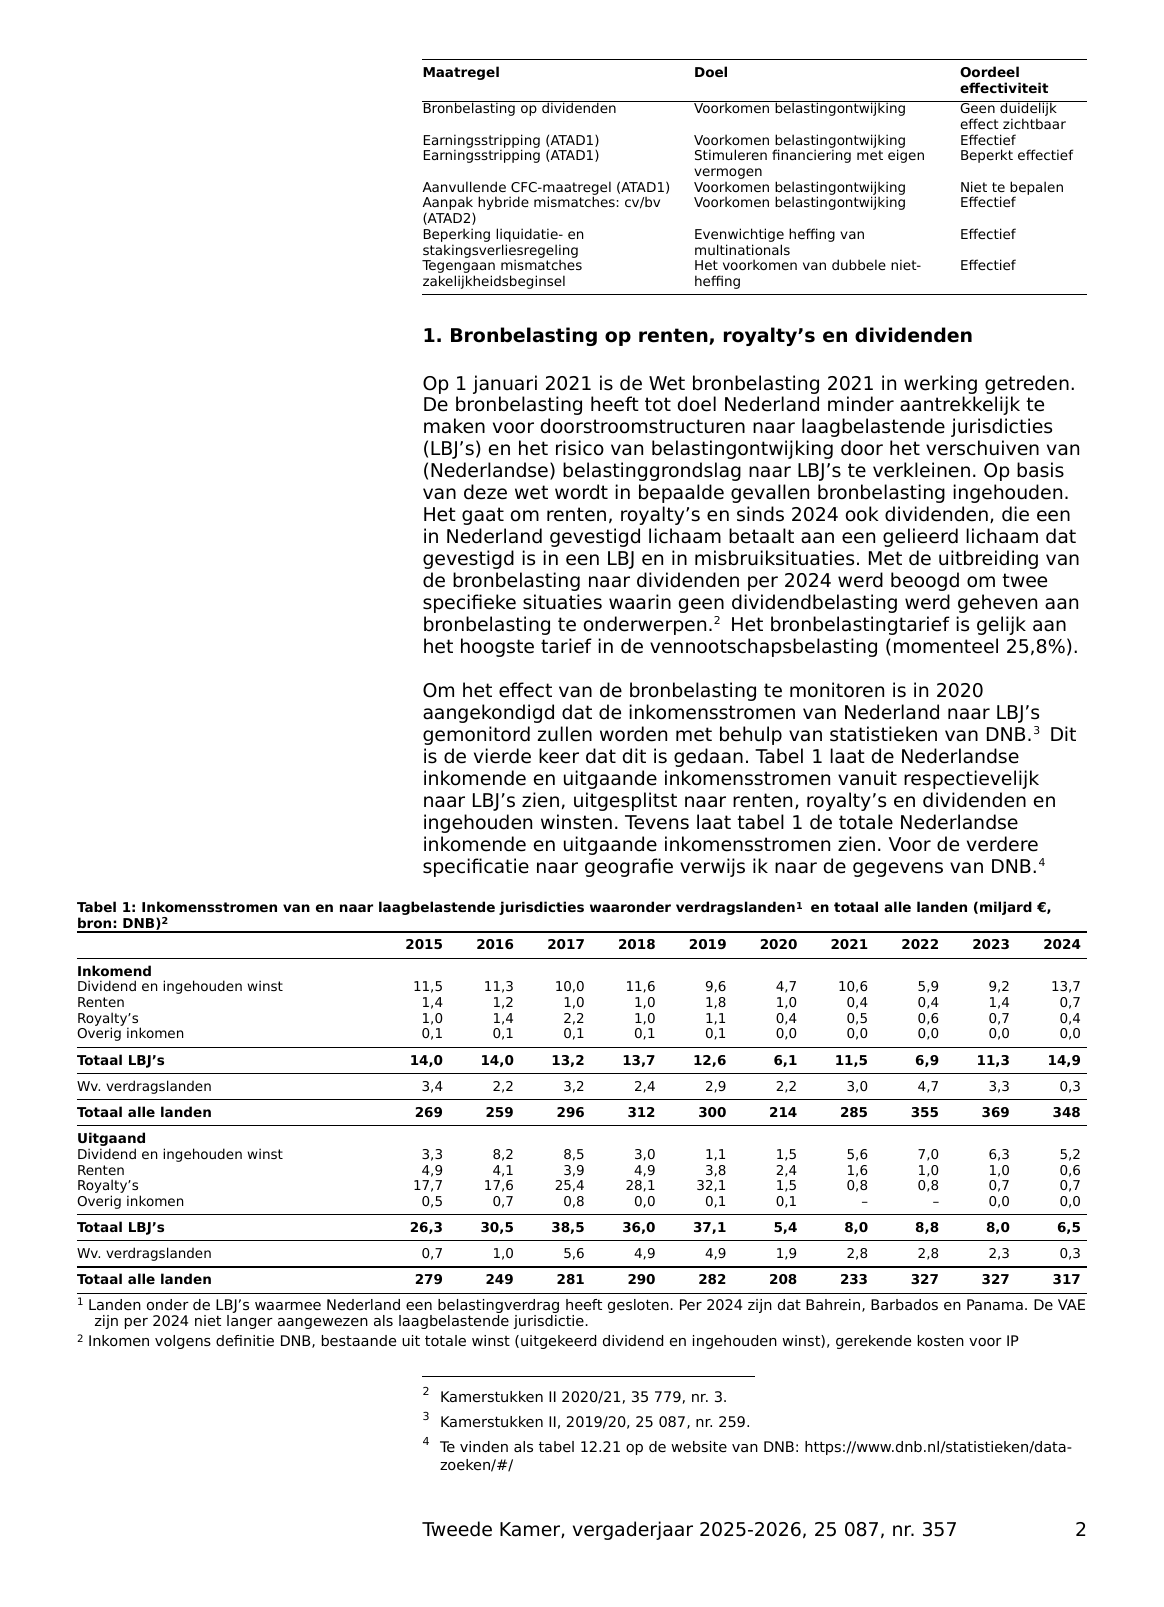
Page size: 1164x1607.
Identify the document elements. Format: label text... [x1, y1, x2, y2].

table_cell 11,3 [449, 979, 519, 995]
table_cell 2023 [945, 933, 1016, 958]
table_cell 4,7 [732, 979, 803, 995]
table_cell 6,3 [945, 1147, 1016, 1162]
table_cell Stimuleren financiering met eigen vermogen [688, 148, 954, 179]
table_cell Totaal LBJ’s [77, 1215, 378, 1240]
table_cell Renten [77, 995, 378, 1011]
table_cell 0,0 [945, 1194, 1016, 1214]
table_cell 1,9 [732, 1241, 803, 1266]
table_cell 1,5 [732, 1147, 803, 1162]
table_cell Het voorkomen van dubbele niet-heffing [688, 258, 954, 294]
table_cell [520, 959, 591, 979]
table_cell 1,2 [449, 995, 519, 1011]
table_cell 0,3 [1016, 1074, 1087, 1099]
table_cell 2018 [591, 933, 661, 958]
table_cell 0,1 [520, 1026, 591, 1047]
table_cell 25,4 [520, 1178, 591, 1194]
table_cell 1 Landen onder de LBJ’s waarmee Nederland een belastingverdrag heeft gesloten. Per 2024 zijn dat Bahrein, Barbados en Panama. De VAE zijn per 2024 niet langer aangewezen als laagbelastende jurisdictie. 2 Inkomen volgens definitie DNB, bestaande uit totale winst (uitgekeerd dividend en ingehouden winst), gerekende kosten voor IP [77, 1294, 1087, 1350]
table_cell Totaal alle landen [77, 1268, 378, 1293]
table_cell 8,2 [449, 1147, 519, 1162]
table_cell 7,0 [874, 1147, 945, 1162]
table_cell – [803, 1194, 874, 1214]
table_cell 3,3 [945, 1074, 1016, 1099]
table_cell 32,1 [661, 1178, 732, 1194]
table_cell 249 [449, 1268, 519, 1293]
table_cell 0,0 [732, 1026, 803, 1047]
table_cell 5,2 [1016, 1147, 1087, 1162]
table_cell 290 [591, 1268, 661, 1293]
table_cell 11,5 [378, 979, 449, 995]
table_cell 0,4 [803, 995, 874, 1011]
table_cell 38,5 [520, 1215, 591, 1240]
table_cell 1,0 [732, 995, 803, 1011]
table_cell 17,7 [378, 1178, 449, 1194]
table_cell 3,9 [520, 1162, 591, 1178]
table_cell 10,6 [803, 979, 874, 995]
table_cell 281 [520, 1268, 591, 1293]
table_cell [945, 1126, 1016, 1147]
table_cell 0,0 [803, 1026, 874, 1047]
table_cell 3,2 [520, 1074, 591, 1099]
table_cell 0,1 [661, 1026, 732, 1047]
table_cell 3,3 [378, 1147, 449, 1162]
table_cell 3,0 [591, 1147, 661, 1162]
table_cell Aanpak hybride mismatches: cv/bv (ATAD2) [422, 195, 688, 227]
table_cell 2016 [449, 933, 519, 958]
table_cell 1,4 [449, 1011, 519, 1026]
table_cell 0,8 [874, 1178, 945, 1194]
table_cell 0,7 [945, 1011, 1016, 1026]
table_cell 37,1 [661, 1215, 732, 1240]
text Te vinden als tabel 12.21 op de website van DNB: https://www.dnb.nl/statistieken/data-zoeken/#/ [422, 1435, 1087, 1474]
table_cell 1,4 [378, 995, 449, 1011]
table_cell 2,3 [945, 1241, 1016, 1266]
table_cell 0,1 [661, 1194, 732, 1214]
table_cell Evenwichtige heffing van multinationals [688, 227, 954, 258]
table_cell 17,6 [449, 1178, 519, 1194]
table_cell Earningsstripping (ATAD1) [422, 148, 688, 179]
table_cell [803, 959, 874, 979]
table_cell Royalty’s [77, 1178, 378, 1194]
table_cell Overig inkomen [77, 1026, 378, 1047]
table_cell 0,8 [520, 1194, 591, 1214]
table_cell Renten [77, 1162, 378, 1178]
table_cell 1,0 [520, 995, 591, 1011]
table_cell [520, 1126, 591, 1147]
text Om het effect van de bronbelasting te monitoren is in 2020 aangekondigd dat de inkomensstromen van Nederland naar LBJ’s gemonitord zullen worden met behulp van statistieken van DNB. Dit is de vierde keer dat dit is gedaan. Tabel 1 laat de Nederlandse inkomende en uitgaande inkomensstromen vanuit respectievelijk naar LBJ’s zien, uitgesplitst naar renten, royalty’s en dividenden en ingehouden winsten. Tevens laat tabel 1 de totale Nederlandse inkomende en uitgaande inkomensstromen zien. Voor de verdere specificatie naar geografie verwijs ik naar de gegevens van DNB. [422, 680, 1087, 878]
table_cell 0,1 [378, 1026, 449, 1047]
table_cell 0,7 [945, 1178, 1016, 1194]
table_cell 2,4 [732, 1162, 803, 1178]
table_cell 14,9 [1016, 1048, 1087, 1073]
table_cell 1,4 [945, 995, 1016, 1011]
table_cell [449, 959, 519, 979]
table_cell 279 [378, 1268, 449, 1293]
table_cell 0,7 [378, 1241, 449, 1266]
table_cell Wv. verdragslanden [77, 1241, 378, 1266]
table_cell 11,3 [945, 1048, 1016, 1073]
table_cell 1,6 [803, 1162, 874, 1178]
table_cell Wv. verdragslanden [77, 1074, 378, 1099]
table_cell 4,1 [449, 1162, 519, 1178]
text Kamerstukken II 2020/21, 35 779, nr. 3. [422, 1385, 1087, 1407]
table_cell 13,7 [1016, 979, 1087, 995]
table_cell 355 [874, 1100, 945, 1125]
table_cell 1,0 [591, 1011, 661, 1026]
table_cell 208 [732, 1268, 803, 1293]
table_cell [378, 1126, 449, 1147]
table_cell [732, 959, 803, 979]
table_cell 2021 [803, 933, 874, 958]
table_cell 30,5 [449, 1215, 519, 1240]
table_cell 14,0 [378, 1048, 449, 1073]
table_cell 2,8 [874, 1241, 945, 1266]
table_cell Totaal alle landen [77, 1100, 378, 1125]
table_cell 5,6 [803, 1147, 874, 1162]
table_cell 1,1 [661, 1147, 732, 1162]
table_cell 317 [1016, 1268, 1087, 1293]
table_cell 0,7 [1016, 995, 1087, 1011]
table_header Oordeel effectiviteit [954, 60, 1087, 101]
table_cell 2,2 [449, 1074, 519, 1099]
table_cell 10,0 [520, 979, 591, 995]
table_cell 1,5 [732, 1178, 803, 1194]
table_cell 282 [661, 1268, 732, 1293]
table_cell 0,1 [449, 1026, 519, 1047]
table_cell 2015 [378, 933, 449, 958]
table_cell 0,0 [591, 1194, 661, 1214]
table_cell 0,0 [945, 1026, 1016, 1047]
table_cell 285 [803, 1100, 874, 1125]
table_cell 269 [378, 1100, 449, 1125]
table_cell 2024 [1016, 933, 1087, 958]
table_cell 3,0 [803, 1074, 874, 1099]
table_cell 13,2 [520, 1048, 591, 1073]
table_cell 348 [1016, 1100, 1087, 1125]
table_cell 0,1 [732, 1194, 803, 1214]
table_cell 0,5 [803, 1011, 874, 1026]
table_cell 369 [945, 1100, 1016, 1125]
table_cell 11,5 [803, 1048, 874, 1073]
table_cell 1,1 [661, 1011, 732, 1026]
table_cell 4,9 [591, 1241, 661, 1266]
table_cell 0,7 [1016, 1178, 1087, 1194]
table_cell Voorkomen belastingontwijking [688, 180, 954, 195]
table_cell 8,5 [520, 1147, 591, 1162]
table_header Maatregel [422, 60, 688, 101]
table_cell 4,9 [591, 1162, 661, 1178]
table_cell 2022 [874, 933, 945, 958]
table_cell 0,7 [449, 1194, 519, 1214]
table_cell 2,8 [803, 1241, 874, 1266]
table_cell [661, 959, 732, 979]
table_cell [1016, 959, 1087, 979]
table_cell Uitgaand [77, 1126, 378, 1147]
table_cell 11,6 [591, 979, 661, 995]
table_cell 5,6 [520, 1241, 591, 1266]
table_cell 8,0 [945, 1215, 1016, 1240]
table_cell 4,9 [661, 1241, 732, 1266]
text Kamerstukken II, 2019/20, 25 087, nr. 259. [422, 1410, 1087, 1432]
table_cell [591, 1126, 661, 1147]
table_cell 0,6 [874, 1011, 945, 1026]
table_cell 2017 [520, 933, 591, 958]
table_cell 2019 [661, 933, 732, 958]
table_cell 0,4 [874, 995, 945, 1011]
table_cell 259 [449, 1100, 519, 1125]
table_cell 2,2 [732, 1074, 803, 1099]
table_cell [77, 933, 378, 958]
table_cell 13,7 [591, 1048, 661, 1073]
table_cell 0,1 [591, 1026, 661, 1047]
table_cell 214 [732, 1100, 803, 1125]
table_cell Dividend en ingehouden winst [77, 1147, 378, 1162]
table_cell 1,0 [874, 1162, 945, 1178]
table_cell 1,0 [591, 995, 661, 1011]
table_cell 0,0 [874, 1026, 945, 1047]
table_cell 6,1 [732, 1048, 803, 1073]
table_cell 2,2 [520, 1011, 591, 1026]
table_cell 4,9 [378, 1162, 449, 1178]
table_cell 2,4 [591, 1074, 661, 1099]
table_cell [803, 1126, 874, 1147]
table_cell [732, 1126, 803, 1147]
table_cell Effectief [954, 133, 1087, 148]
table_cell 0,0 [1016, 1194, 1087, 1214]
table_cell 296 [520, 1100, 591, 1125]
subtitle 1. Bronbelasting op renten, royalty’s en dividenden [422, 325, 1087, 347]
table_cell Geen duidelijk effect zichtbaar [954, 102, 1087, 132]
table_cell 12,6 [661, 1048, 732, 1073]
table_cell 0,5 [378, 1194, 449, 1214]
table_cell 233 [803, 1268, 874, 1293]
table_cell 9,6 [661, 979, 732, 995]
table_cell 3,4 [378, 1074, 449, 1099]
table_cell Overig inkomen [77, 1194, 378, 1214]
table_cell Dividend en ingehouden winst [77, 979, 378, 995]
text Op 1 januari 2021 is de Wet bronbelasting 2021 in werking getreden. De bronbelasting heeft tot doel Nederland minder aantrekkelijk te maken voor doorstroomstructuren naar laagbelastende jurisdicties (LBJ’s) en het risico van belastingontwijking door het verschuiven van (Nederlandse) belastinggrondslag naar LBJ’s te verkleinen. Op basis van deze wet wordt in bepaalde gevallen bronbelasting ingehouden. Het gaat om renten, royalty’s en sinds 2024 ook dividenden, die een in Nederland gevestigd lichaam betaalt aan een gelieerd lichaam dat gevestigd is in een LBJ en in misbruiksituaties. Met de uitbreiding van de bronbelasting naar dividenden per 2024 werd beoogd om twee specifieke situaties waarin geen dividendbelasting werd geheven aan bronbelasting te onderwerpen. Het bronbelastingtarief is gelijk aan het hoogste tarief in de vennootschapsbelasting (momenteel 25,8%). [422, 372, 1087, 658]
table_cell Effectief [954, 195, 1087, 227]
table_cell [378, 959, 449, 979]
table_cell [874, 959, 945, 979]
table_cell 14,0 [449, 1048, 519, 1073]
table_cell 0,4 [1016, 1011, 1087, 1026]
table_cell Voorkomen belastingontwijking [688, 102, 954, 132]
table_header Doel [688, 60, 954, 101]
table_cell [591, 959, 661, 979]
table_cell Royalty’s [77, 1011, 378, 1026]
table_cell 8,8 [874, 1215, 945, 1240]
table_header Tabel 1: Inkomensstromen van en naar laagbelastende jurisdicties waaronder verdragslanden1 en totaal alle landen (miljard €, bron: DNB)2 [77, 900, 1087, 931]
table_cell 0,0 [1016, 1026, 1087, 1047]
table_cell 312 [591, 1100, 661, 1125]
table_cell 26,3 [378, 1215, 449, 1240]
table_cell Voorkomen belastingontwijking [688, 195, 954, 227]
table_cell Aanvullende CFC-maatregel (ATAD1) [422, 180, 688, 195]
table_cell 1,0 [449, 1241, 519, 1266]
table_cell 0,6 [1016, 1162, 1087, 1178]
table_cell 327 [945, 1268, 1016, 1293]
table_cell 1,0 [945, 1162, 1016, 1178]
table_cell [661, 1126, 732, 1147]
table_cell [449, 1126, 519, 1147]
table_cell – [874, 1194, 945, 1214]
table_cell 5,4 [732, 1215, 803, 1240]
table_cell Beperkt effectief [954, 148, 1087, 179]
table_cell 1,8 [661, 995, 732, 1011]
table_cell 2020 [732, 933, 803, 958]
table_cell 28,1 [591, 1178, 661, 1194]
table_cell Tegengaan mismatches zakelijkheidsbeginsel [422, 258, 688, 294]
table_cell Beperking liquidatie- en stakingsverliesregeling [422, 227, 688, 258]
table_cell 4,7 [874, 1074, 945, 1099]
table_cell Inkomend [77, 959, 378, 979]
table_cell 0,4 [732, 1011, 803, 1026]
table_cell 8,0 [803, 1215, 874, 1240]
table_cell 0,8 [803, 1178, 874, 1194]
table_cell 6,9 [874, 1048, 945, 1073]
table_cell 36,0 [591, 1215, 661, 1240]
table_cell 0,3 [1016, 1241, 1087, 1266]
table_cell [874, 1126, 945, 1147]
table_cell 300 [661, 1100, 732, 1125]
table_cell 1,0 [378, 1011, 449, 1026]
table_cell [945, 959, 1016, 979]
table_cell 6,5 [1016, 1215, 1087, 1240]
table_cell 3,8 [661, 1162, 732, 1178]
table_cell Effectief [954, 227, 1087, 258]
table_cell Bronbelasting op dividenden [422, 102, 688, 132]
table_cell 9,2 [945, 979, 1016, 995]
table_cell Niet te bepalen [954, 180, 1087, 195]
table_cell Totaal LBJ’s [77, 1048, 378, 1073]
table_cell 327 [874, 1268, 945, 1293]
table_cell Earningsstripping (ATAD1) [422, 133, 688, 148]
table_cell 2,9 [661, 1074, 732, 1099]
table_cell Voorkomen belastingontwijking [688, 133, 954, 148]
table_cell [1016, 1126, 1087, 1147]
table_cell Effectief [954, 258, 1087, 294]
table_cell 5,9 [874, 979, 945, 995]
